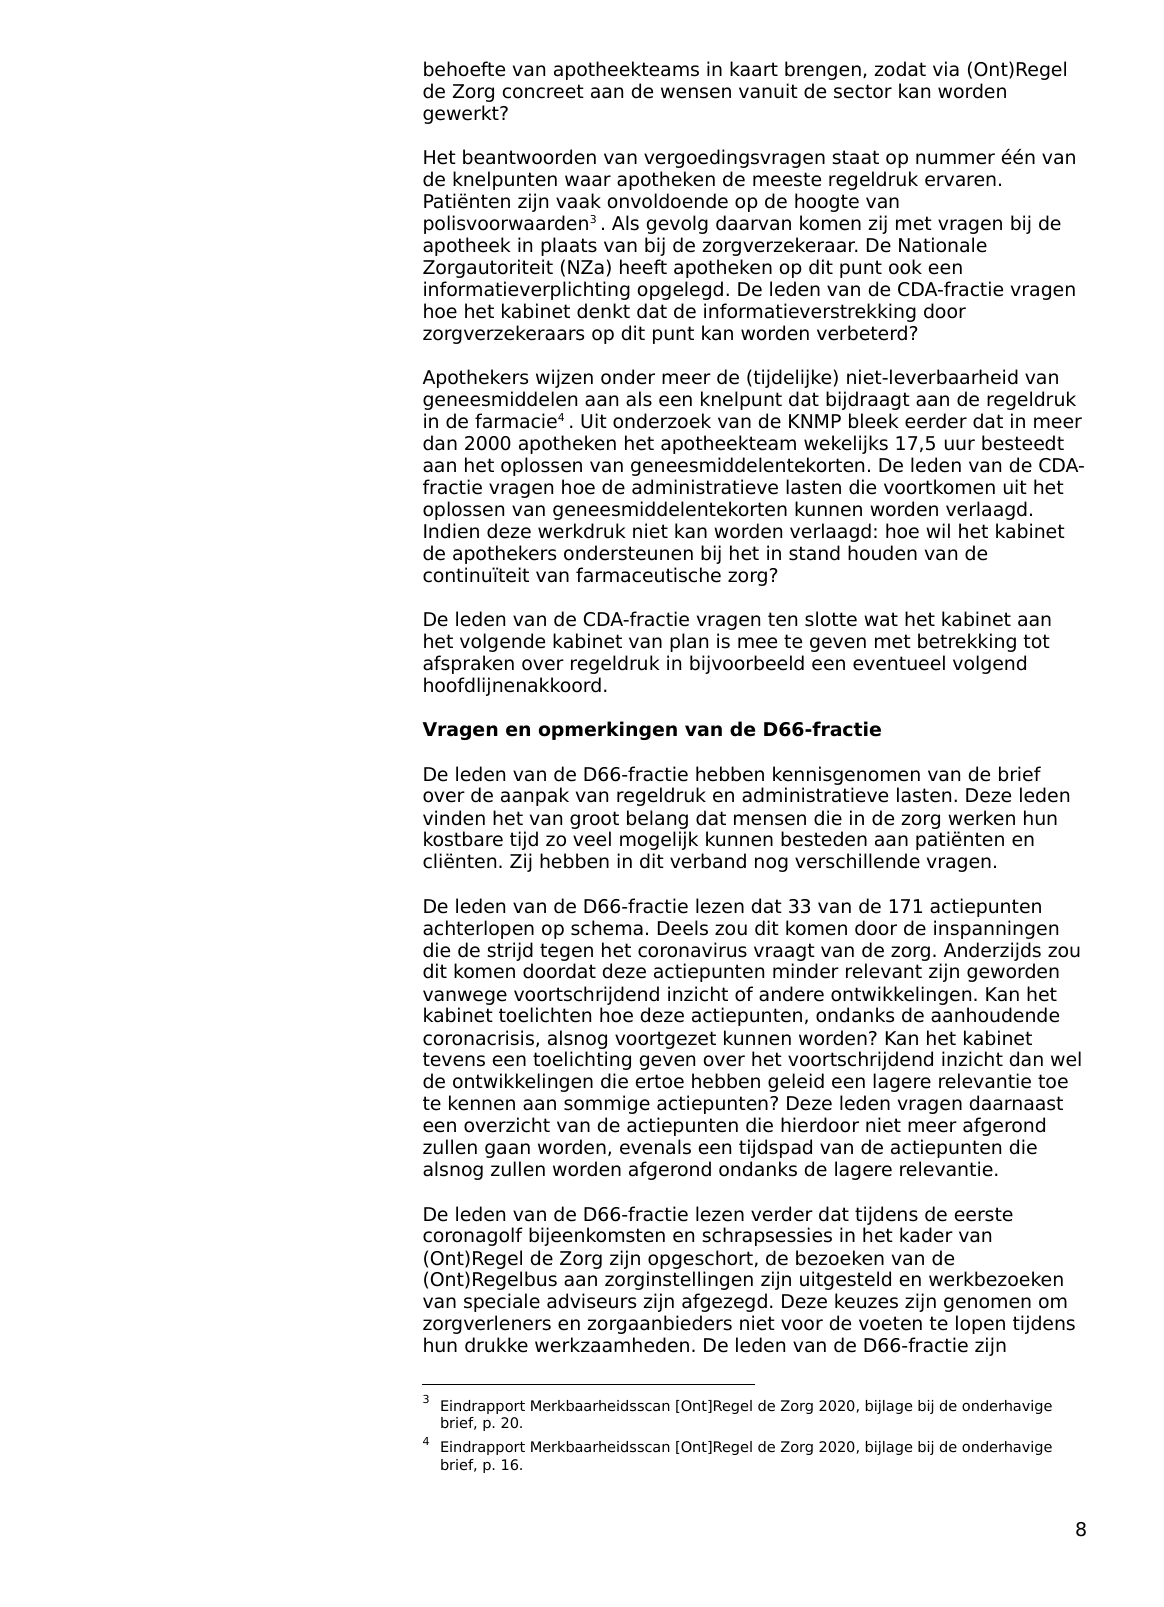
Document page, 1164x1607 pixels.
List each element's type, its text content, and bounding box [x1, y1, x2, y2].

text Apothekers wijzen onder meer de (tijdelijke) niet-leverbaarheid van geneesmiddelen aan als een knelpunt dat bijdraagt aan de regeldruk in de farmacie. Uit onderzoek van de KNMP bleek eerder dat in meer dan 2000 apotheken het apotheekteam wekelijks 17,5 uur besteedt aan het oplossen van geneesmiddelentekorten. De leden van de CDA-fractie vragen hoe de administratieve lasten die voortkomen uit het oplossen van geneesmiddelentekorten kunnen worden verlaagd. Indien deze werkdruk niet kan worden verlaagd: hoe wil het kabinet de apothekers ondersteunen bij het in stand houden van de continuïteit van farmaceutische zorg? [422, 367, 1087, 587]
text Het beantwoorden van vergoedingsvragen staat op nummer één van de knelpunten waar apotheken de meeste regeldruk ervaren. Patiënten zijn vaak onvoldoende op de hoogte van polisvoorwaarden. Als gevolg daarvan komen zij met vragen bij de apotheek in plaats van bij de zorgverzekeraar. De Nationale Zorgautoriteit (NZa) heeft apotheken op dit punt ook een informatieverplichting opgelegd. De leden van de CDA-fractie vragen hoe het kabinet denkt dat de informatieverstrekking door zorgverzekeraars op dit punt kan worden verbeterd? [422, 147, 1087, 345]
text De leden van de D66-fractie hebben kennisgenomen van de brief over de aanpak van regeldruk en administratieve lasten. Deze leden vinden het van groot belang dat mensen die in de zorg werken hun kostbare tijd zo veel mogelijk kunnen besteden aan patiënten en cliënten. Zij hebben in dit verband nog verschillende vragen. [422, 763, 1087, 873]
text behoefte van apotheekteams in kaart brengen, zodat via (Ont)Regel de Zorg concreet aan de wensen vanuit de sector kan worden gewerkt? [422, 59, 1087, 125]
text De leden van de CDA-fractie vragen ten slotte wat het kabinet aan het volgende kabinet van plan is mee te geven met betrekking tot afspraken over regeldruk in bijvoorbeeld een eventueel volgend hoofdlijnenakkoord. [422, 609, 1087, 697]
text De leden van de D66-fractie lezen dat 33 van de 171 actiepunten achterlopen op schema. Deels zou dit komen door de inspanningen die de strijd tegen het coronavirus vraagt van de zorg. Anderzijds zou dit komen doordat deze actiepunten minder relevant zijn geworden vanwege voortschrijdend inzicht of andere ontwikkelingen. Kan het kabinet toelichten hoe deze actiepunten, ondanks de aanhoudende coronacrisis, alsnog voortgezet kunnen worden? Kan het kabinet tevens een toelichting geven over het voortschrijdend inzicht dan wel de ontwikkelingen die ertoe hebben geleid een lagere relevantie toe te kennen aan sommige actiepunten? Deze leden vragen daarnaast een overzicht van de actiepunten die hierdoor niet meer afgerond zullen gaan worden, evenals een tijdspad van de actiepunten die alsnog zullen worden afgerond ondanks de lagere relevantie. [422, 896, 1087, 1181]
text De leden van de D66-fractie lezen verder dat tijdens de eerste coronagolf bijeenkomsten en schrapsessies in het kader van (Ont)Regel de Zorg zijn opgeschort, de bezoeken van de (Ont)Regelbus aan zorginstellingen zijn uitgesteld en werkbezoeken van speciale adviseurs zijn afgezegd. Deze keuzes zijn genomen om zorgverleners en zorgaanbieders niet voor de voeten te lopen tijdens hun drukke werkzaamheden. De leden van de D66-fractie zijn [422, 1203, 1087, 1357]
text Eindrapport Merkbaarheidsscan [Ont]Regel de Zorg 2020, bijlage bij de onderhavige brief, p. 20. [422, 1393, 1087, 1432]
subtitle Vragen en opmerkingen van de D66-fractie [422, 719, 1087, 741]
text Eindrapport Merkbaarheidsscan [Ont]Regel de Zorg 2020, bijlage bij de onderhavige brief, p. 16. [422, 1435, 1087, 1474]
